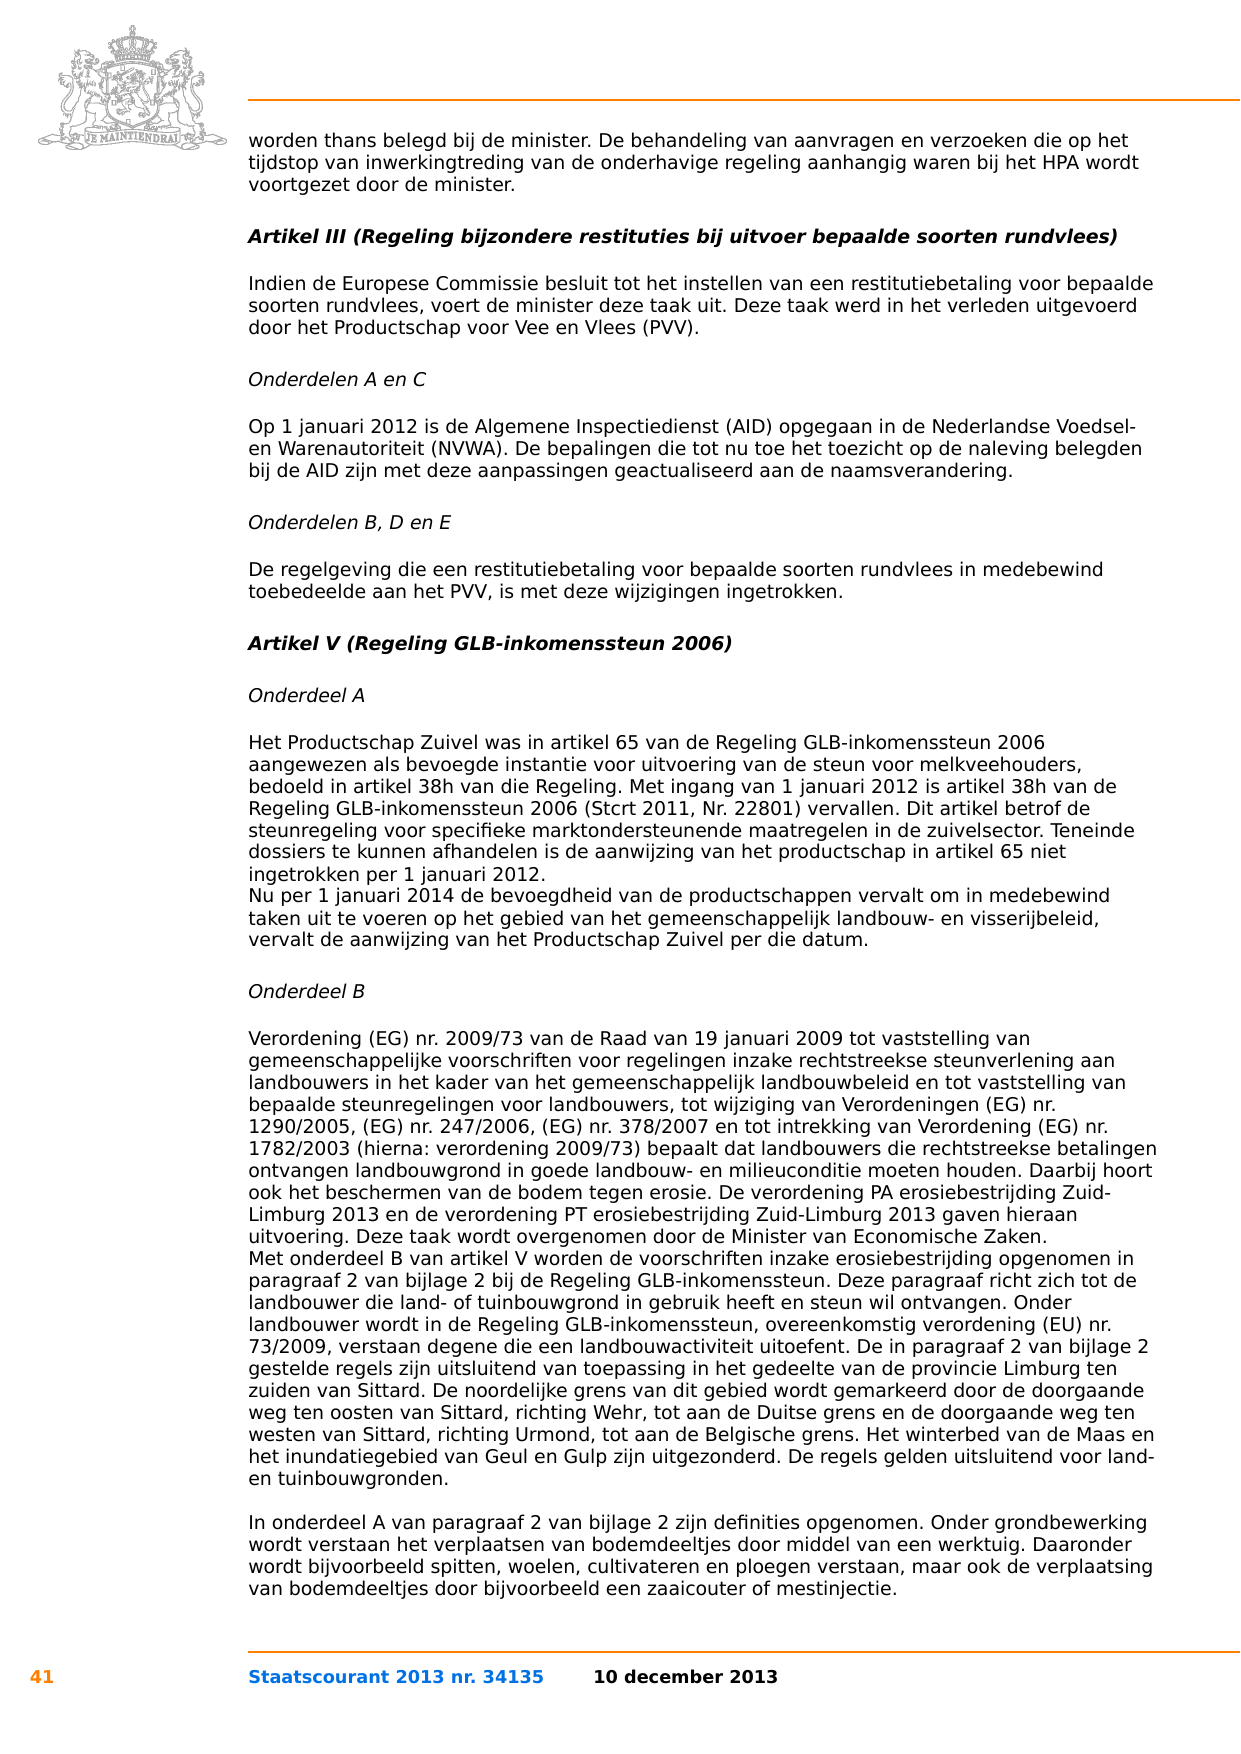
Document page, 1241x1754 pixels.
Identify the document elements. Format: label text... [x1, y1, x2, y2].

text Verordening (EG) nr. 2009/73 van de Raad van 19 januari 2009 tot vaststelling van gemeenschappelijke voorschriften voor regelingen inzake rechtstreekse steunverlening aan landbouwers in het kader van het gemeenschappelijk landbouwbeleid en tot vaststelling van bepaalde steunregelingen voor landbouwers, tot wijziging van Verordeningen (EG) nr. 1290/2005, (EG) nr. 247/2006, (EG) nr. 378/2007 en tot intrekking van Verordening (EG) nr. 1782/2003 (hierna: verordening 2009/73) bepaalt dat landbouwers die rechtstreekse betalingen ontvangen landbouwgrond in goede landbouw- en milieuconditie moeten houden. Daarbij hoort ook het beschermen van de bodem tegen erosie. De verordening PA erosiebestrijding Zuid-Limburg 2013 en de verordening PT erosiebestrijding Zuid-Limburg 2013 gaven hieraan uitvoering. Deze taak wordt overgenomen door de Minister van Economische Zaken. [248, 1028, 1163, 1248]
subtitle Artikel V (Regeling GLB-inkomenssteun 2006) [248, 633, 1163, 654]
text worden thans belegd bij de minister. De behandeling van aanvragen en verzoeken die op het tijdstop van inwerkingtreding van de onderhavige regeling aanhangig waren bij het HPA wordt voortgezet door de minister. [248, 130, 1163, 196]
text Indien de Europese Commissie besluit tot het instellen van een restitutiebetaling voor bepaalde soorten rundvlees, voert de minister deze taak uit. Deze taak werd in het verleden uitgevoerd door het Productschap voor Vee en Vlees (PVV). [248, 273, 1163, 339]
subtitle Onderdelen A en C [248, 369, 1163, 391]
subtitle Onderdelen B, D en E [248, 512, 1163, 534]
text Nu per 1 januari 2014 de bevoegdheid van de productschappen vervalt om in medebewind taken uit te voeren op het gebied van het gemeenschappelijk landbouw- en visserijbeleid, vervalt de aanwijzing van het Productschap Zuivel per die datum. [248, 885, 1163, 951]
text De regelgeving die een restitutiebetaling voor bepaalde soorten rundvlees in medebewind toebedeelde aan het PVV, is met deze wijzigingen ingetrokken. [248, 559, 1163, 603]
subtitle Artikel III (Regeling bijzondere restituties bij uitvoer bepaalde soorten rundvlees) [248, 226, 1163, 248]
text In onderdeel A van paragraaf 2 van bijlage 2 zijn definities opgenomen. Onder grondbewerking wordt verstaan het verplaatsen van bodemdeeltjes door middel van een werktuig. Daaronder wordt bijvoorbeeld spitten, woelen, cultivateren en ploegen verstaan, maar ook de verplaatsing van bodemdeeltjes door bijvoorbeeld een zaaicouter of mestinjectie. [248, 1512, 1163, 1600]
picture [38, 25, 227, 150]
text Met onderdeel B van artikel V worden de voorschriften inzake erosiebestrijding opgenomen in paragraaf 2 van bijlage 2 bij de Regeling GLB-inkomenssteun. Deze paragraaf richt zich tot de landbouwer die land- of tuinbouwgrond in gebruik heeft en steun wil ontvangen. Onder landbouwer wordt in de Regeling GLB-inkomenssteun, overeenkomstig verordening (EU) nr. 73/2009, verstaan degene die een landbouwactiviteit uitoefent. De in paragraaf 2 van bijlage 2 gestelde regels zijn uitsluitend van toepassing in het gedeelte van de provincie Limburg ten zuiden van Sittard. De noordelijke grens van dit gebied wordt gemarkeerd door de doorgaande weg ten oosten van Sittard, richting Wehr, tot aan de Duitse grens en de doorgaande weg ten westen van Sittard, richting Urmond, tot aan de Belgische grens. Het winterbed van de Maas en het inundatiegebied van Geul en Gulp zijn uitgezonderd. De regels gelden uitsluitend voor land- en tuinbouwgronden. [248, 1248, 1163, 1490]
subtitle Onderdeel B [248, 981, 1163, 1003]
subtitle Onderdeel A [248, 684, 1163, 707]
text Het Productschap Zuivel was in artikel 65 van de Regeling GLB-inkomenssteun 2006 aangewezen als bevoegde instantie voor uitvoering van de steun voor melkveehouders, bedoeld in artikel 38h van die Regeling. Met ingang van 1 januari 2012 is artikel 38h van de Regeling GLB-inkomenssteun 2006 (Stcrt 2011, Nr. 22801) vervallen. Dit artikel betrof de steunregeling voor specifieke marktondersteunende maatregelen in de zuivelsector. Teneinde dossiers te kunnen afhandelen is de aanwijzing van het productschap in artikel 65 niet ingetrokken per 1 januari 2012. [248, 732, 1163, 885]
text Op 1 januari 2012 is de Algemene Inspectiedienst (AID) opgegaan in de Nederlandse Voedsel- en Warenautoriteit (NVWA). De bepalingen die tot nu toe het toezicht op de naleving belegden bij de AID zijn met deze aanpassingen geactualiseerd aan de naamsverandering. [248, 416, 1163, 482]
